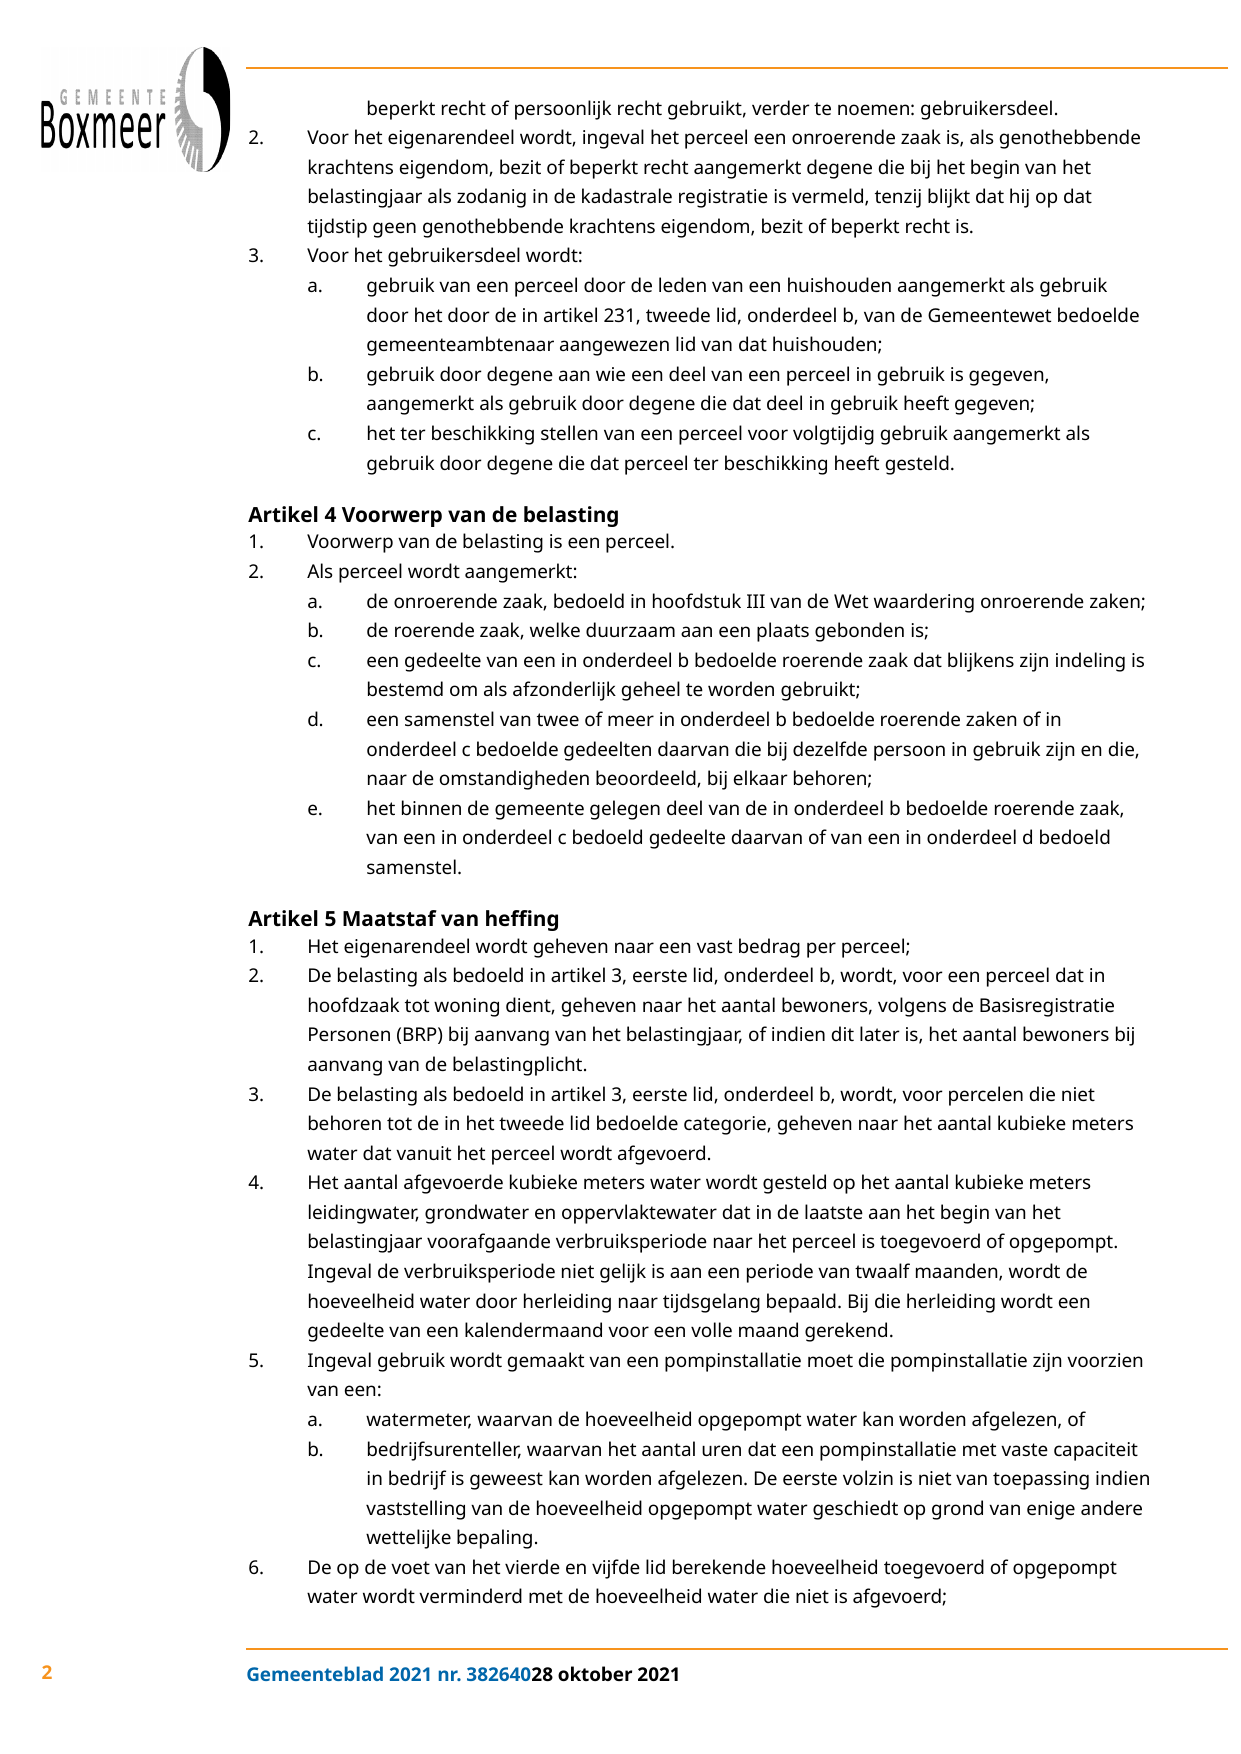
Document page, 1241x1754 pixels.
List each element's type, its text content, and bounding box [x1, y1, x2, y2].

list beperkt recht of persoonlijk recht gebruikt, verder te noemen: gebruikersdeel. [307, 95, 1152, 121]
list Het eigenarendeel wordt geheven naar een vast bedrag per perceel; [248, 933, 1152, 959]
list Ingeval gebruik wordt gemaakt van een pompinstallatie moet die pompinstallatie zijn voorzien van een: [248, 1347, 1152, 1402]
list een samenstel van twee of meer in onderdeel b bedoelde roerende zaken of in onderdeel c bedoelde gedeelten daarvan die bij dezelfde persoon in gebruik zijn en die, naar de omstandigheden beoordeeld, bij elkaar behoren; [307, 706, 1152, 791]
picture [41, 47, 231, 172]
list het binnen de gemeente gelegen deel van de in onderdeel b bedoelde roerende zaak, van een in onderdeel c bedoeld gedeelte daarvan of van een in onderdeel d bedoeld samenstel. [307, 795, 1152, 880]
text Artikel 5 Maatstaf van heffing [248, 904, 1152, 933]
list De belasting als bedoeld in artikel 3, eerste lid, onderdeel b, wordt, voor een perceel dat in hoofdzaak tot woning dient, geheven naar het aantal bewoners, volgens de Basisregistratie Personen (BRP) bij aanvang van het belastingjaar, of indien dit later is, het aantal bewoners bij aanvang van de belastingplicht. [248, 962, 1152, 1077]
list Voor het gebruikersdeel wordt: [248, 243, 1152, 268]
list de onroerende zaak, bedoeld in hoofdstuk III van de Wet waardering onroerende zaken; [307, 588, 1152, 613]
list een gedeelte van een in onderdeel b bedoelde roerende zaak dat blijkens zijn indeling is bestemd om als afzonderlijk geheel te worden gebruikt; [307, 647, 1152, 702]
list bedrijfsurenteller, waarvan het aantal uren dat een pompinstallatie met vaste capaciteit in bedrijf is geweest kan worden afgelezen. De eerste volzin is niet van toepassing indien vaststelling van de hoeveelheid opgepompt water geschiedt op grond van enige andere wettelijke bepaling. [307, 1436, 1152, 1550]
list de roerende zaak, welke duurzaam aan een plaats gebonden is; [307, 617, 1152, 643]
list gebruik van een perceel door de leden van een huishouden aangemerkt als gebruik door het door de in artikel 231, tweede lid, onderdeel b, van de Gemeentewet bedoelde gemeenteambtenaar aangewezen lid van dat huishouden; [307, 272, 1152, 357]
list Het aantal afgevoerde kubieke meters water wordt gesteld op het aantal kubieke meters leidingwater, grondwater en oppervlaktewater dat in de laatste aan het begin van het belastingjaar voorafgaande verbruiksperiode naar het perceel is toegevoerd of opgepompt. Ingeval de verbruiksperiode niet gelijk is aan een periode van twaalf maanden, wordt de hoeveelheid water door herleiding naar tijdsgelang bepaald. Bij die herleiding wordt een gedeelte van een kalendermaand voor een volle maand gerekend. [248, 1169, 1152, 1343]
list De op de voet van het vierde en vijfde lid berekende hoeveelheid toegevoerd of opgepompt water wordt verminderd met de hoeveelheid water die niet is afgevoerd; [248, 1554, 1152, 1609]
text Artikel 4 Voorwerp van de belasting [248, 500, 1152, 529]
list Voor het eigenarendeel wordt, ingeval het perceel een onroerende zaak is, als genothebbende krachtens eigendom, bezit of beperkt recht aangemerkt degene die bij het begin van het belastingjaar als zodanig in de kadastrale registratie is vermeld, tenzij blijkt dat hij op dat tijdstip geen genothebbende krachtens eigendom, bezit of beperkt recht is. [248, 124, 1152, 239]
list Voorwerp van de belasting is een perceel. [248, 529, 1152, 554]
list Als perceel wordt aangemerkt: [248, 558, 1152, 584]
list De belasting als bedoeld in artikel 3, eerste lid, onderdeel b, wordt, voor percelen die niet behoren tot de in het tweede lid bedoelde categorie, geheven naar het aantal kubieke meters water dat vanuit het perceel wordt afgevoerd. [248, 1081, 1152, 1166]
list watermeter, waarvan de hoeveelheid opgepompt water kan worden afgelezen, of [307, 1406, 1152, 1432]
list gebruik door degene aan wie een deel van een perceel in gebruik is gegeven, aangemerkt als gebruik door degene die dat deel in gebruik heeft gegeven; [307, 361, 1152, 416]
list het ter beschikking stellen van een perceel voor volgtijdig gebruik aangemerkt als gebruik door degene die dat perceel ter beschikking heeft gesteld. [307, 420, 1152, 476]
